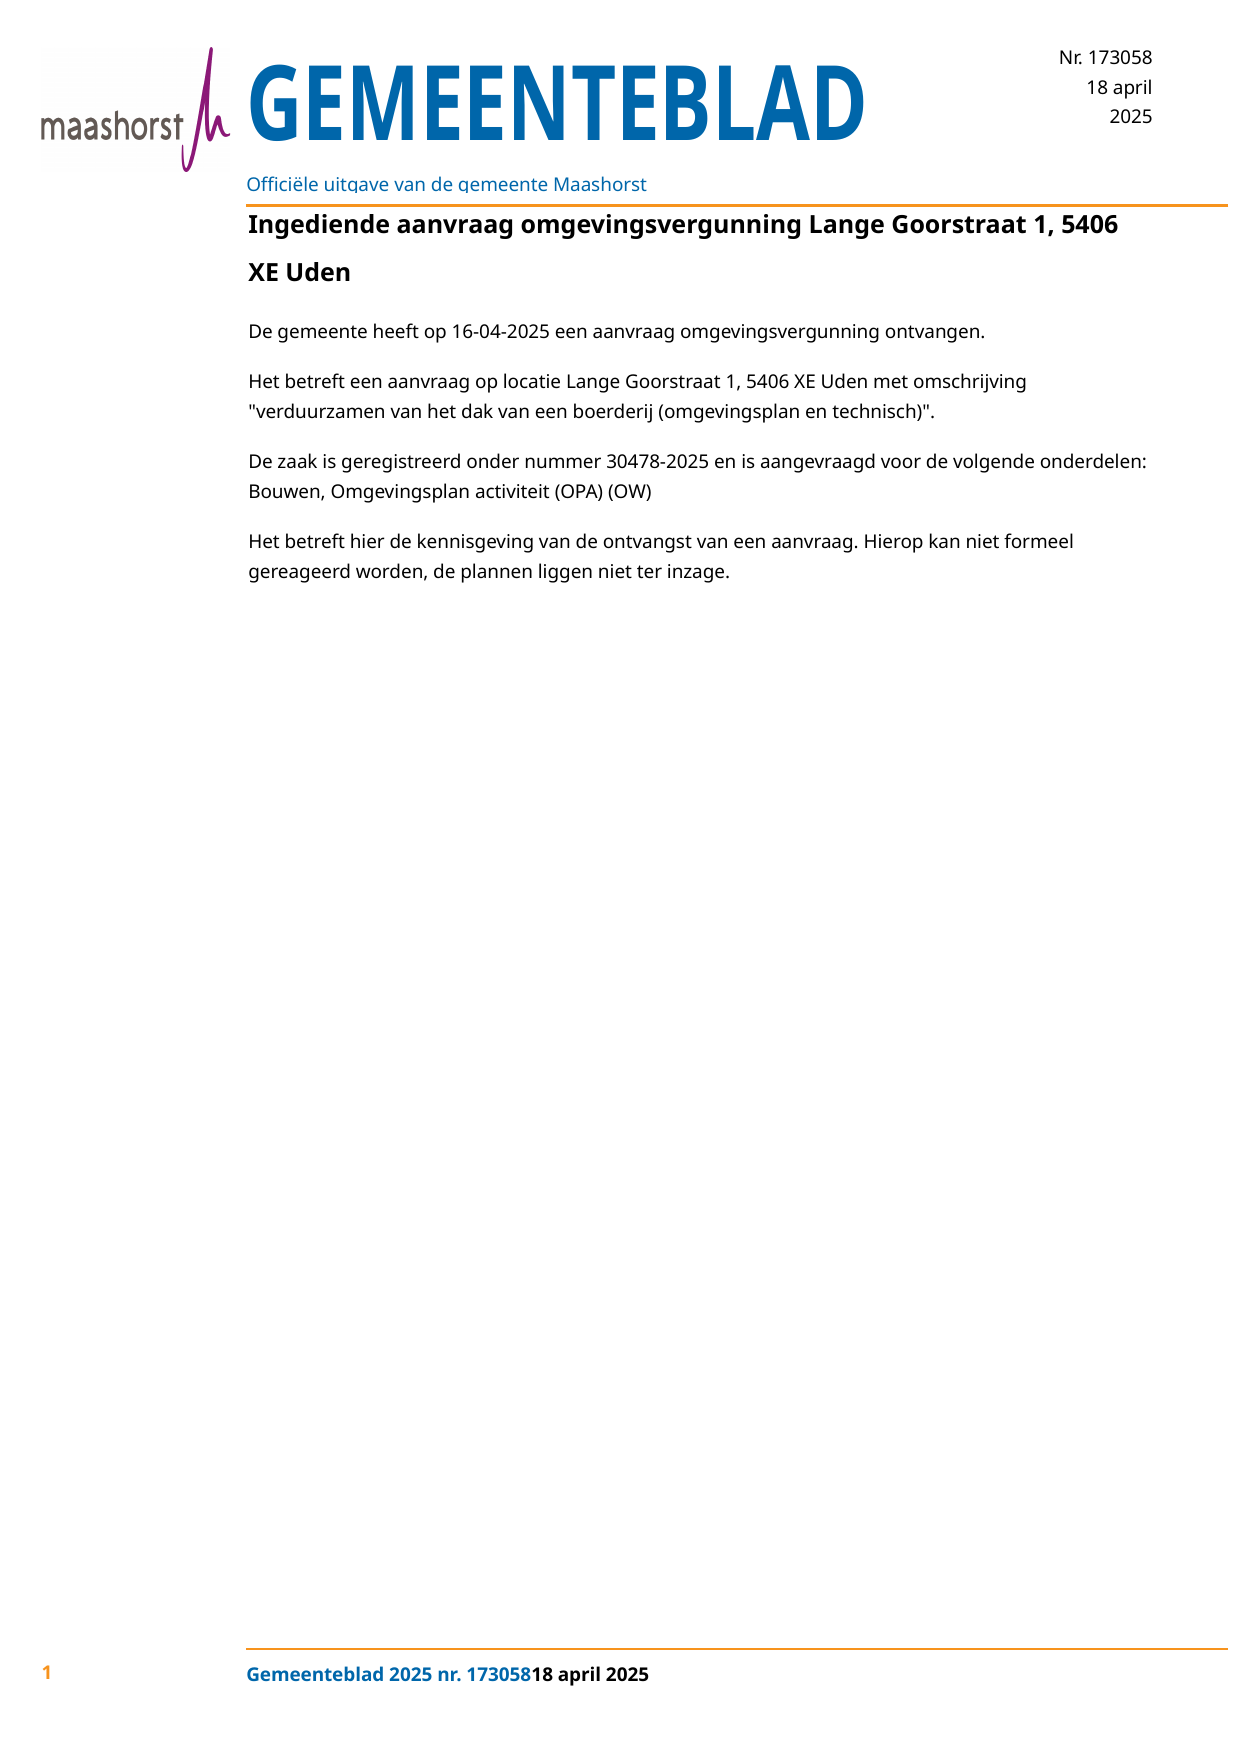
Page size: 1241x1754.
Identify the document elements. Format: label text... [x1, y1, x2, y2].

text De zaak is geregistreerd onder nummer 30478-2025 en is aangevraagd voor de volgende onderdelen: Bouwen, Omgevingsplan activiteit (OPA) (OW) [248, 448, 1152, 504]
text De gemeente heeft op 16-04-2025 een aanvraag omgevingsvergunning ontvangen. [248, 318, 1152, 344]
text Ingediende aanvraag omgevingsvergunning Lange Goorstraat 1, 5406 XE Uden [248, 207, 1152, 288]
picture [41, 47, 231, 172]
text Het betreft hier de kennisgeving van de ontvangst van een aanvraag. Hierop kan niet formeel gereageerd worden, de plannen liggen niet ter inzage. [248, 528, 1152, 584]
text Het betreft een aanvraag op locatie Lange Goorstraat 1, 5406 XE Uden met omschrijving "verduurzamen van het dak van een boerderij (omgevingsplan en technisch)". [248, 368, 1152, 424]
